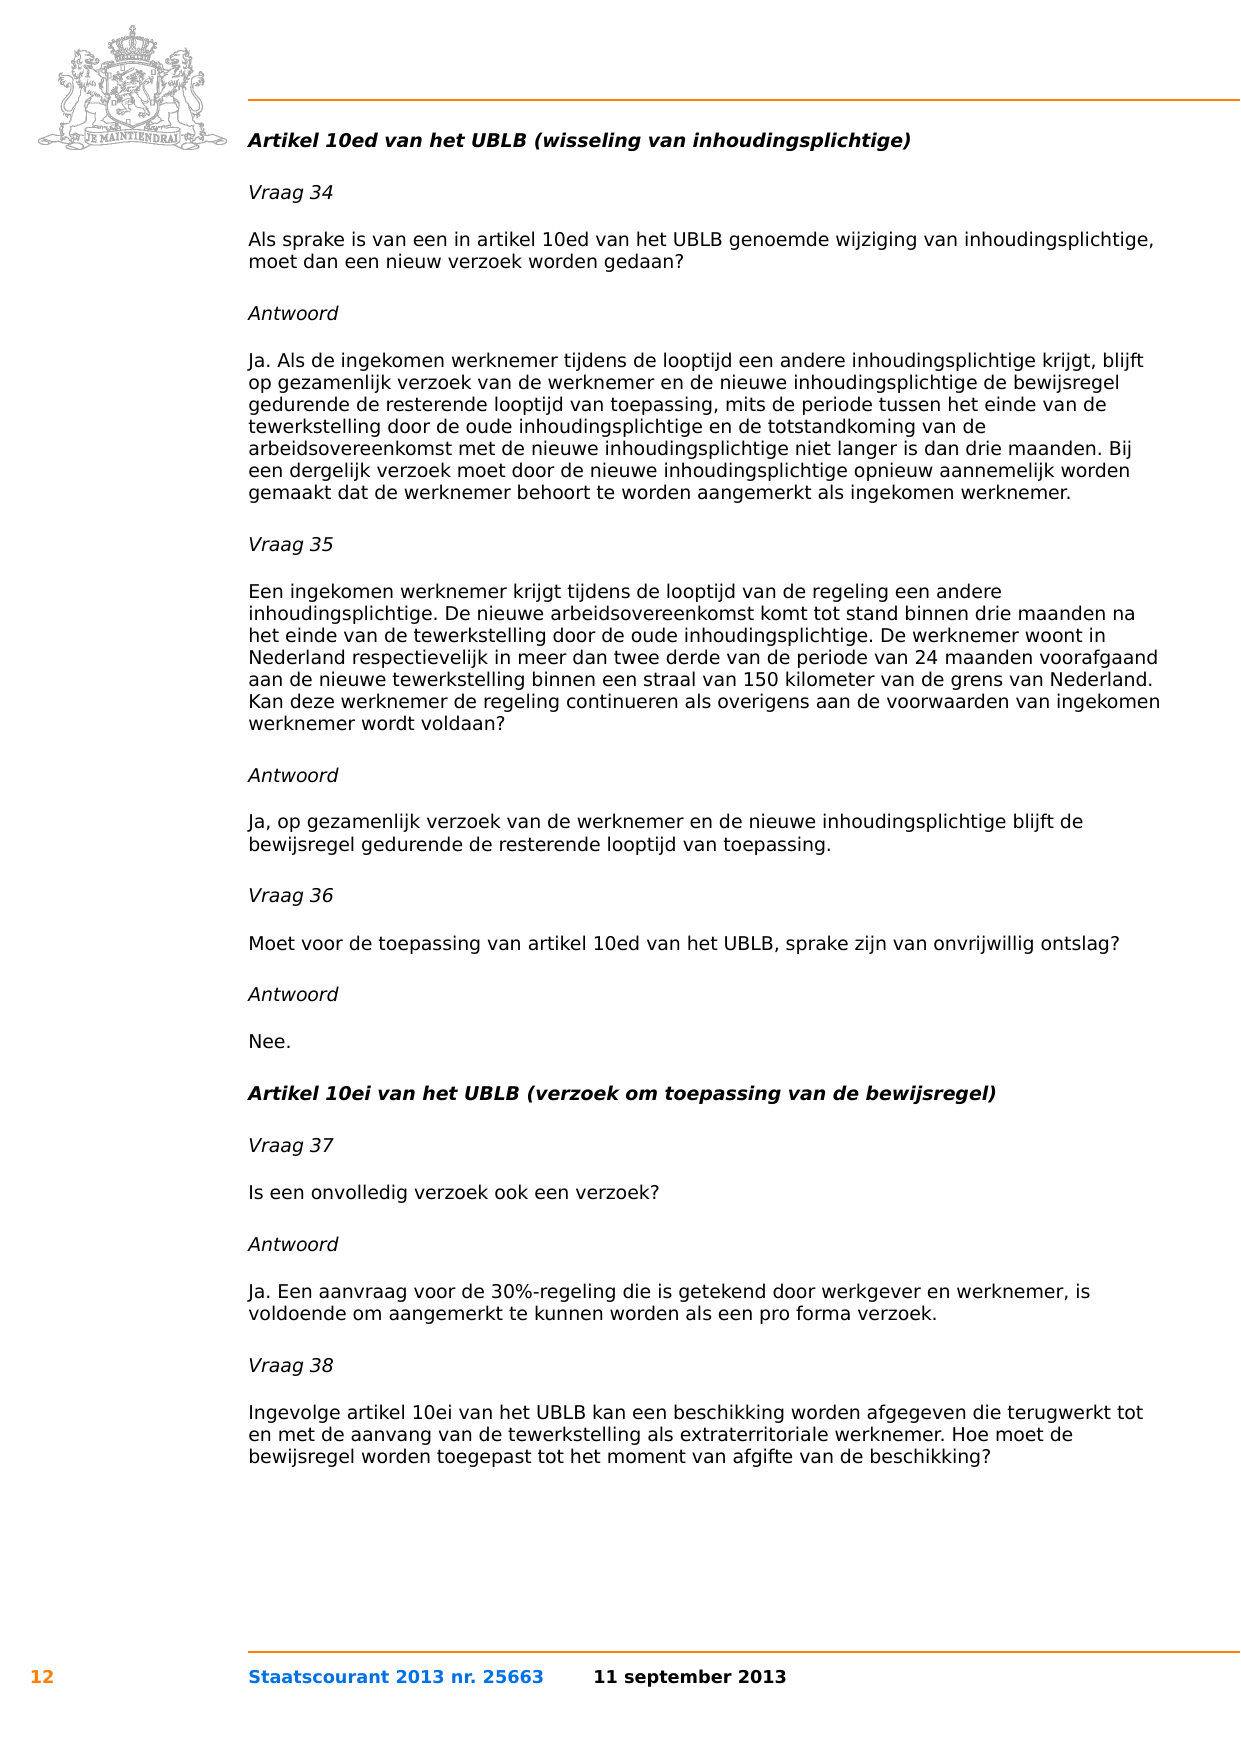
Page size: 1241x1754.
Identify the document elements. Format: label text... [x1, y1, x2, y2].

text Ja. Als de ingekomen werknemer tijdens de looptijd een andere inhoudingsplichtige krijgt, blijft op gezamenlijk verzoek van de werknemer en de nieuwe inhoudingsplichtige de bewijsregel gedurende de resterende looptijd van toepassing, mits de periode tussen het einde van de tewerkstelling door de oude inhoudingsplichtige en de totstandkoming van de arbeidsovereenkomst met de nieuwe inhoudingsplichtige niet langer is dan drie maanden. Bij een dergelijk verzoek moet door de nieuwe inhoudingsplichtige opnieuw aannemelijk worden gemaakt dat de werknemer behoort te worden aangemerkt als ingekomen werknemer. [248, 350, 1163, 504]
subtitle Antwoord [248, 764, 1163, 786]
text Moet voor de toepassing van artikel 10ed van het UBLB, sprake zijn van onvrijwillig ontslag? [248, 932, 1163, 954]
subtitle Antwoord [248, 1234, 1163, 1256]
subtitle Vraag 36 [248, 885, 1163, 907]
text Als sprake is van een in artikel 10ed van het UBLB genoemde wijziging van inhoudingsplichtige, moet dan een nieuw verzoek worden gedaan? [248, 229, 1163, 273]
text Ja, op gezamenlijk verzoek van de werknemer en de nieuwe inhoudingsplichtige blijft de bewijsregel gedurende de resterende looptijd van toepassing. [248, 811, 1163, 855]
text Een ingekomen werknemer krijgt tijdens de looptijd van de regeling een andere inhoudingsplichtige. De nieuwe arbeidsovereenkomst komt tot stand binnen drie maanden na het einde van de tewerkstelling door de oude inhoudingsplichtige. De werknemer woont in Nederland respectievelijk in meer dan twee derde van de periode van 24 maanden voorafgaand aan de nieuwe tewerkstelling binnen een straal van 150 kilometer van de grens van Nederland. Kan deze werknemer de regeling continueren als overigens aan de voorwaarden van ingekomen werknemer wordt voldaan? [248, 581, 1163, 734]
text Ingevolge artikel 10ei van het UBLB kan een beschikking worden afgegeven die terugwerkt tot en met de aanvang van de tewerkstelling als extraterritoriale werknemer. Hoe moet de bewijsregel worden toegepast tot het moment van afgifte van de beschikking? [248, 1402, 1163, 1468]
picture [38, 25, 227, 150]
subtitle Vraag 34 [248, 182, 1163, 204]
subtitle Antwoord [248, 303, 1163, 325]
text Is een onvolledig verzoek ook een verzoek? [248, 1182, 1163, 1204]
subtitle Artikel 10ei van het UBLB (verzoek om toepassing van de bewijsregel) [248, 1083, 1163, 1105]
text Nee. [248, 1031, 1163, 1053]
text Ja. Een aanvraag voor de 30%-regeling die is getekend door werkgever en werknemer, is voldoende om aangemerkt te kunnen worden als een pro forma verzoek. [248, 1281, 1163, 1325]
subtitle Vraag 38 [248, 1355, 1163, 1377]
subtitle Vraag 35 [248, 534, 1163, 556]
subtitle Artikel 10ed van het UBLB (wisseling van inhoudingsplichtige) [248, 130, 1163, 152]
subtitle Vraag 37 [248, 1135, 1163, 1157]
subtitle Antwoord [248, 984, 1163, 1006]
